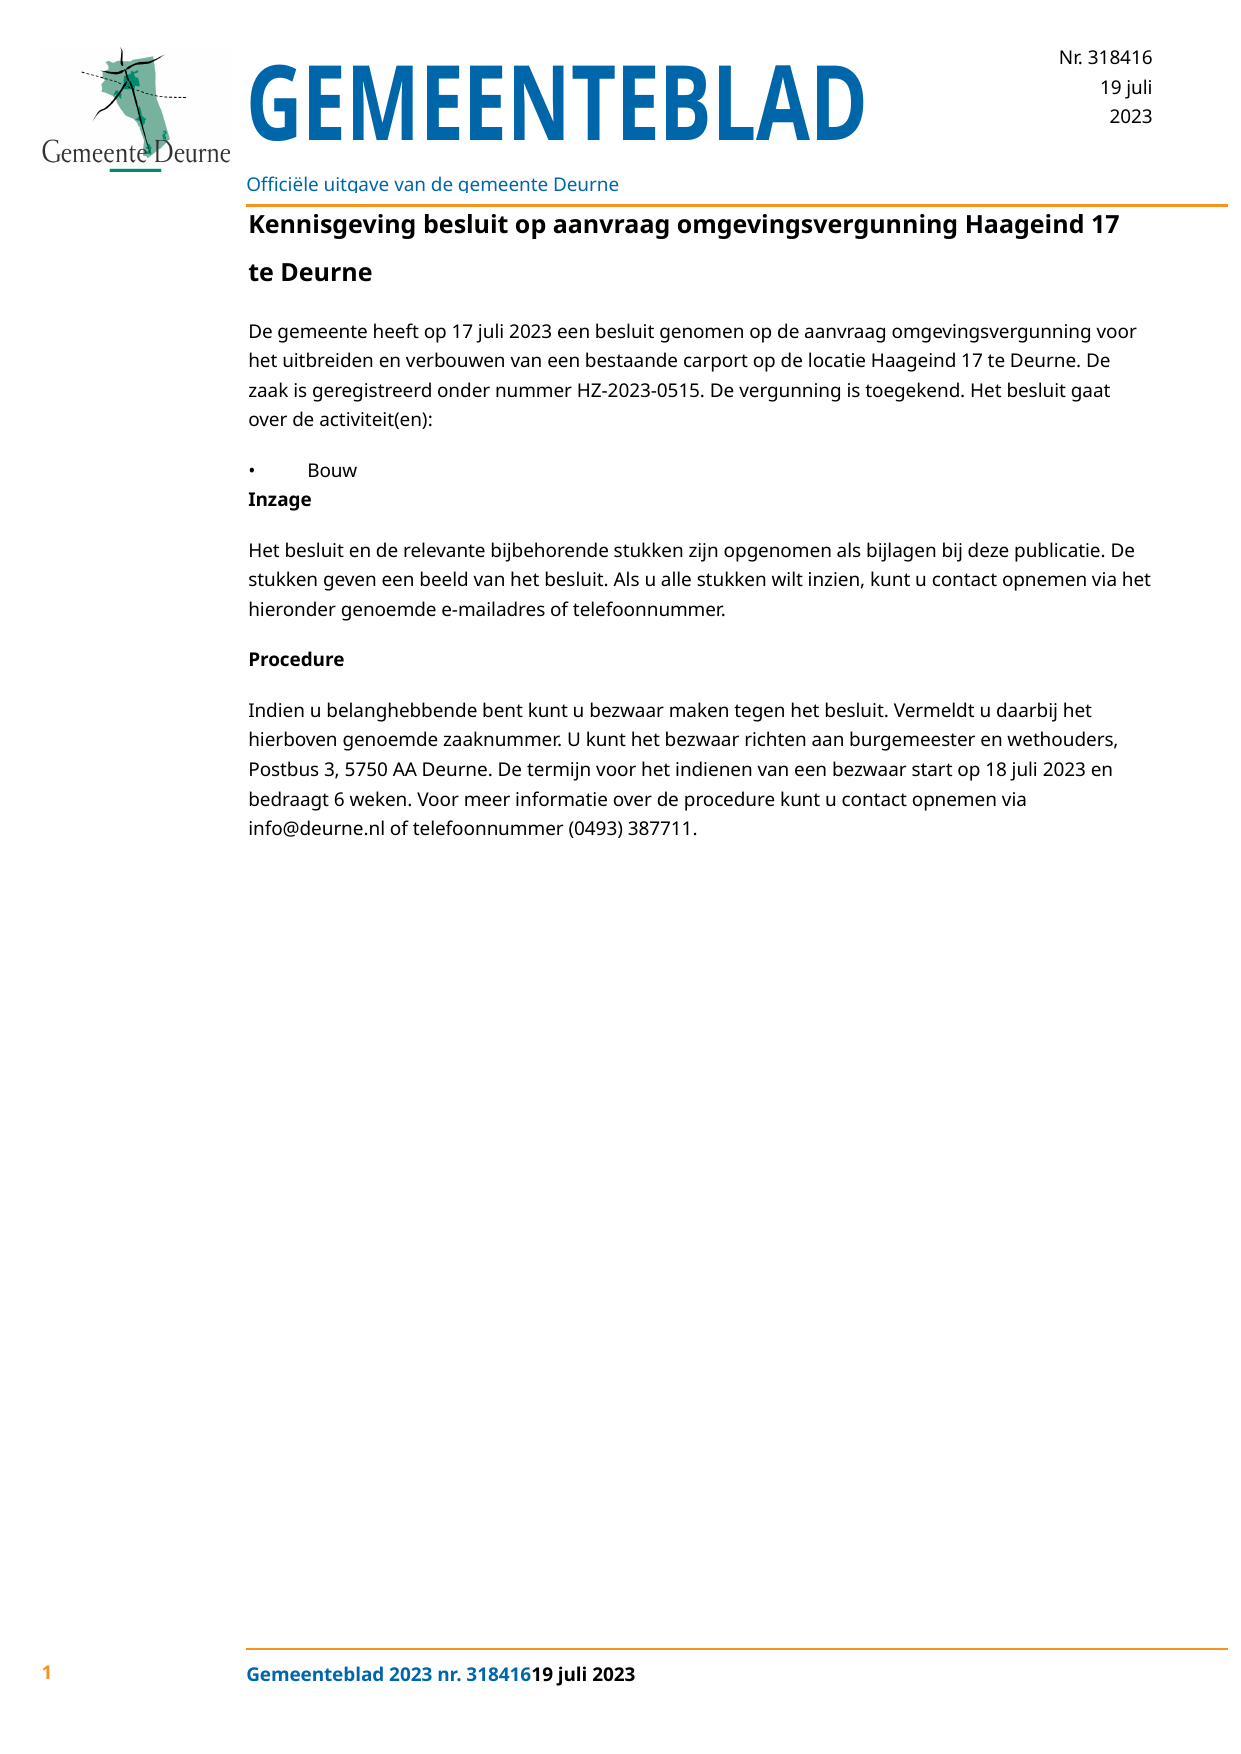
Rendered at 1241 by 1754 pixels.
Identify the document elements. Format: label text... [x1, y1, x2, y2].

text Procedure [248, 647, 1152, 672]
text Indien u belanghebbende bent kunt u bezwaar maken tegen het besluit. Vermeldt u daarbij het hierboven genoemde zaaknummer. U kunt het bezwaar richten aan burgemeester en wethouders, Postbus 3, 5750 AA Deurne. De termijn voor het indienen van een bezwaar start op 18 juli 2023 en bedraagt 6 weken. Voor meer informatie over de procedure kunt u contact opnemen via info@deurne.nl of telefoonnummer (0493) 387711. [248, 697, 1152, 841]
text De gemeente heeft op 17 juli 2023 een besluit genomen op de aanvraag omgevingsvergunning voor het uitbreiden en verbouwen van een bestaande carport op de locatie Haageind 17 te Deurne. De zaak is geregistreerd onder nummer HZ-2023-0515. De vergunning is toegekend. Het besluit gaat over de activiteit(en): [248, 318, 1152, 432]
text Inzage [248, 487, 1152, 512]
text Het besluit en de relevante bijbehorende stukken zijn opgenomen als bijlagen bij deze publicatie. De stukken geven een beeld van het besluit. Als u alle stukken wilt inzien, kunt u contact opnemen via het hieronder genoemde e-mailadres of telefoonnummer. [248, 537, 1152, 622]
list Bouw [248, 457, 1152, 483]
text Kennisgeving besluit op aanvraag omgevingsvergunning Haageind 17 te Deurne [248, 207, 1152, 288]
picture [41, 47, 231, 172]
